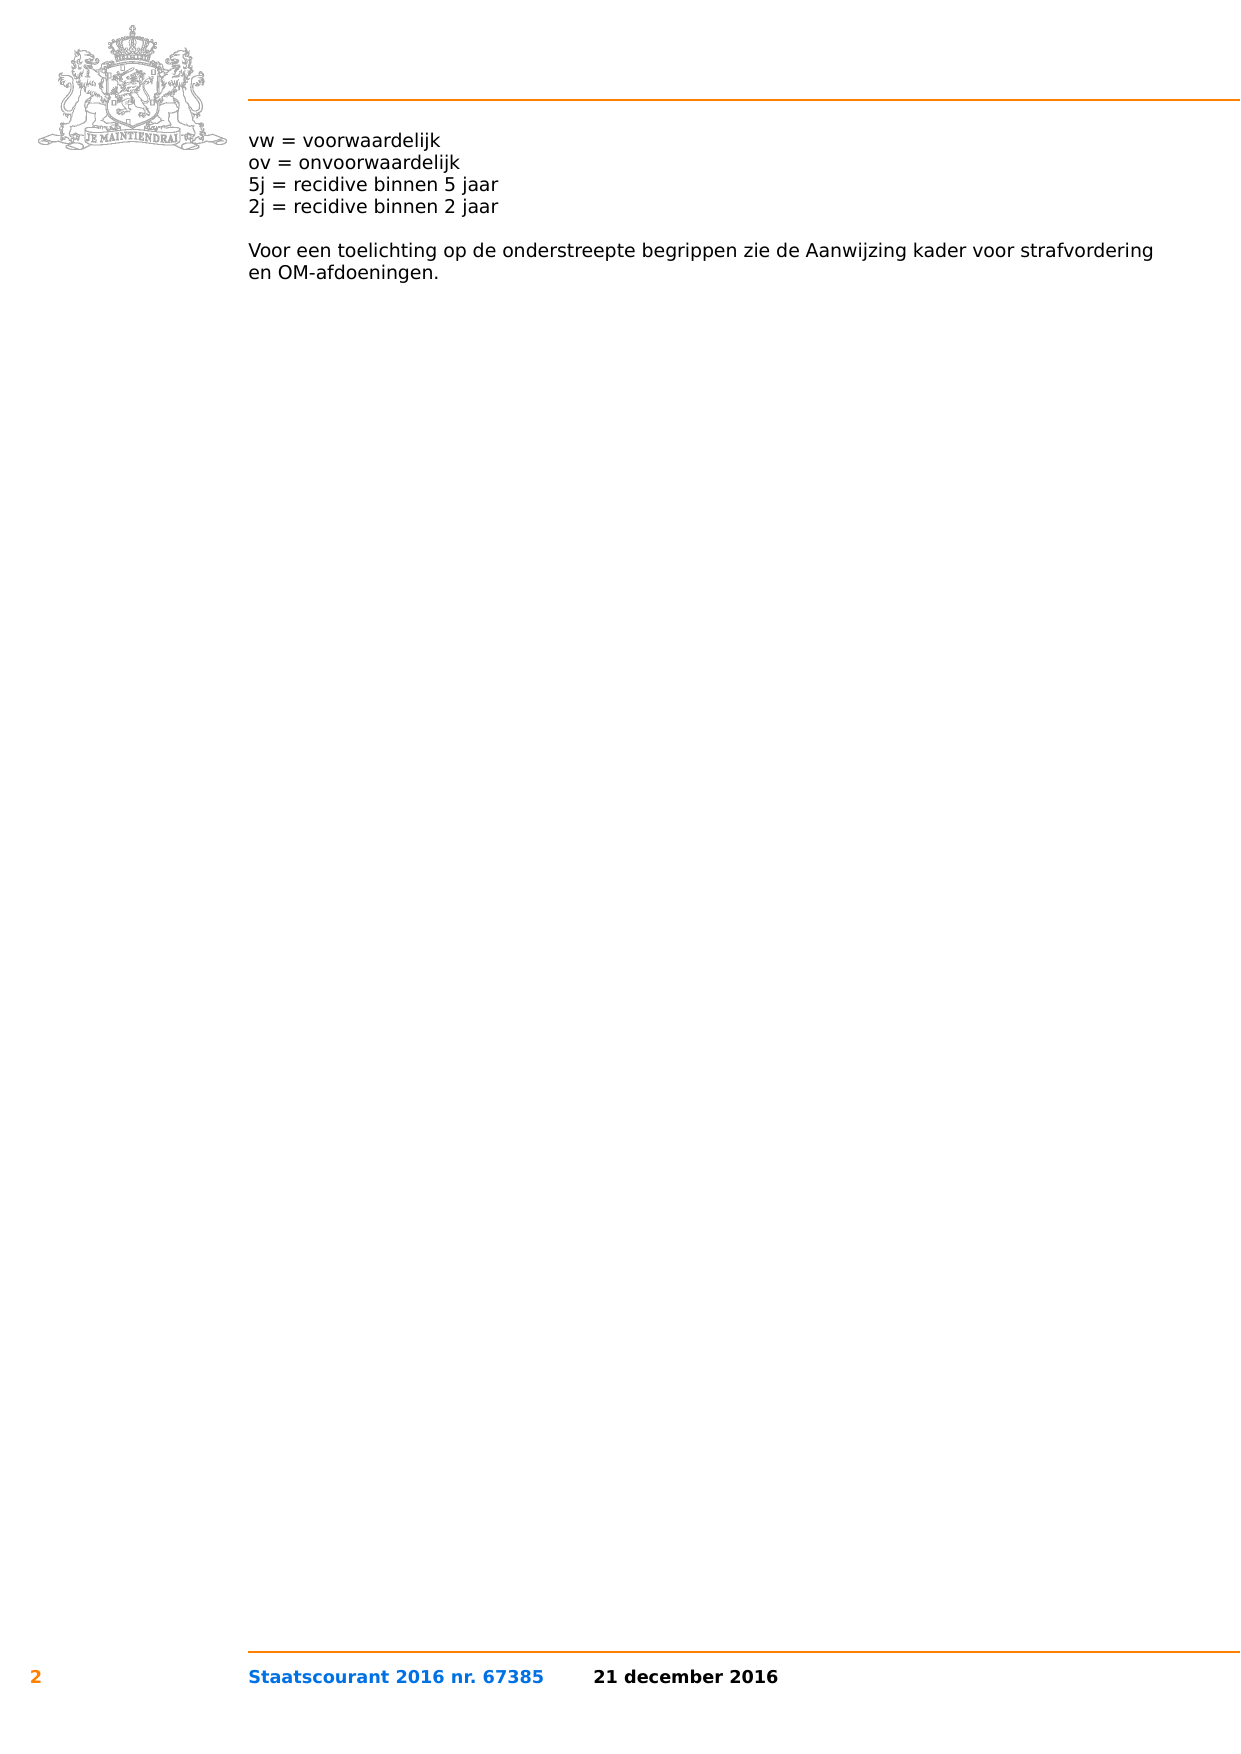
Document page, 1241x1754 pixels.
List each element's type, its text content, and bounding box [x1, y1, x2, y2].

text vw = voorwaardelijk [248, 130, 1163, 152]
text 5j = recidive binnen 5 jaar [248, 174, 1163, 196]
picture [38, 25, 227, 150]
text Voor een toelichting op de onderstreepte begrippen zie de Aanwijzing kader voor strafvordering en OM-afdoeningen. [248, 240, 1163, 284]
text 2j = recidive binnen 2 jaar [248, 196, 1163, 218]
text ov = onvoorwaardelijk [248, 152, 1163, 174]
